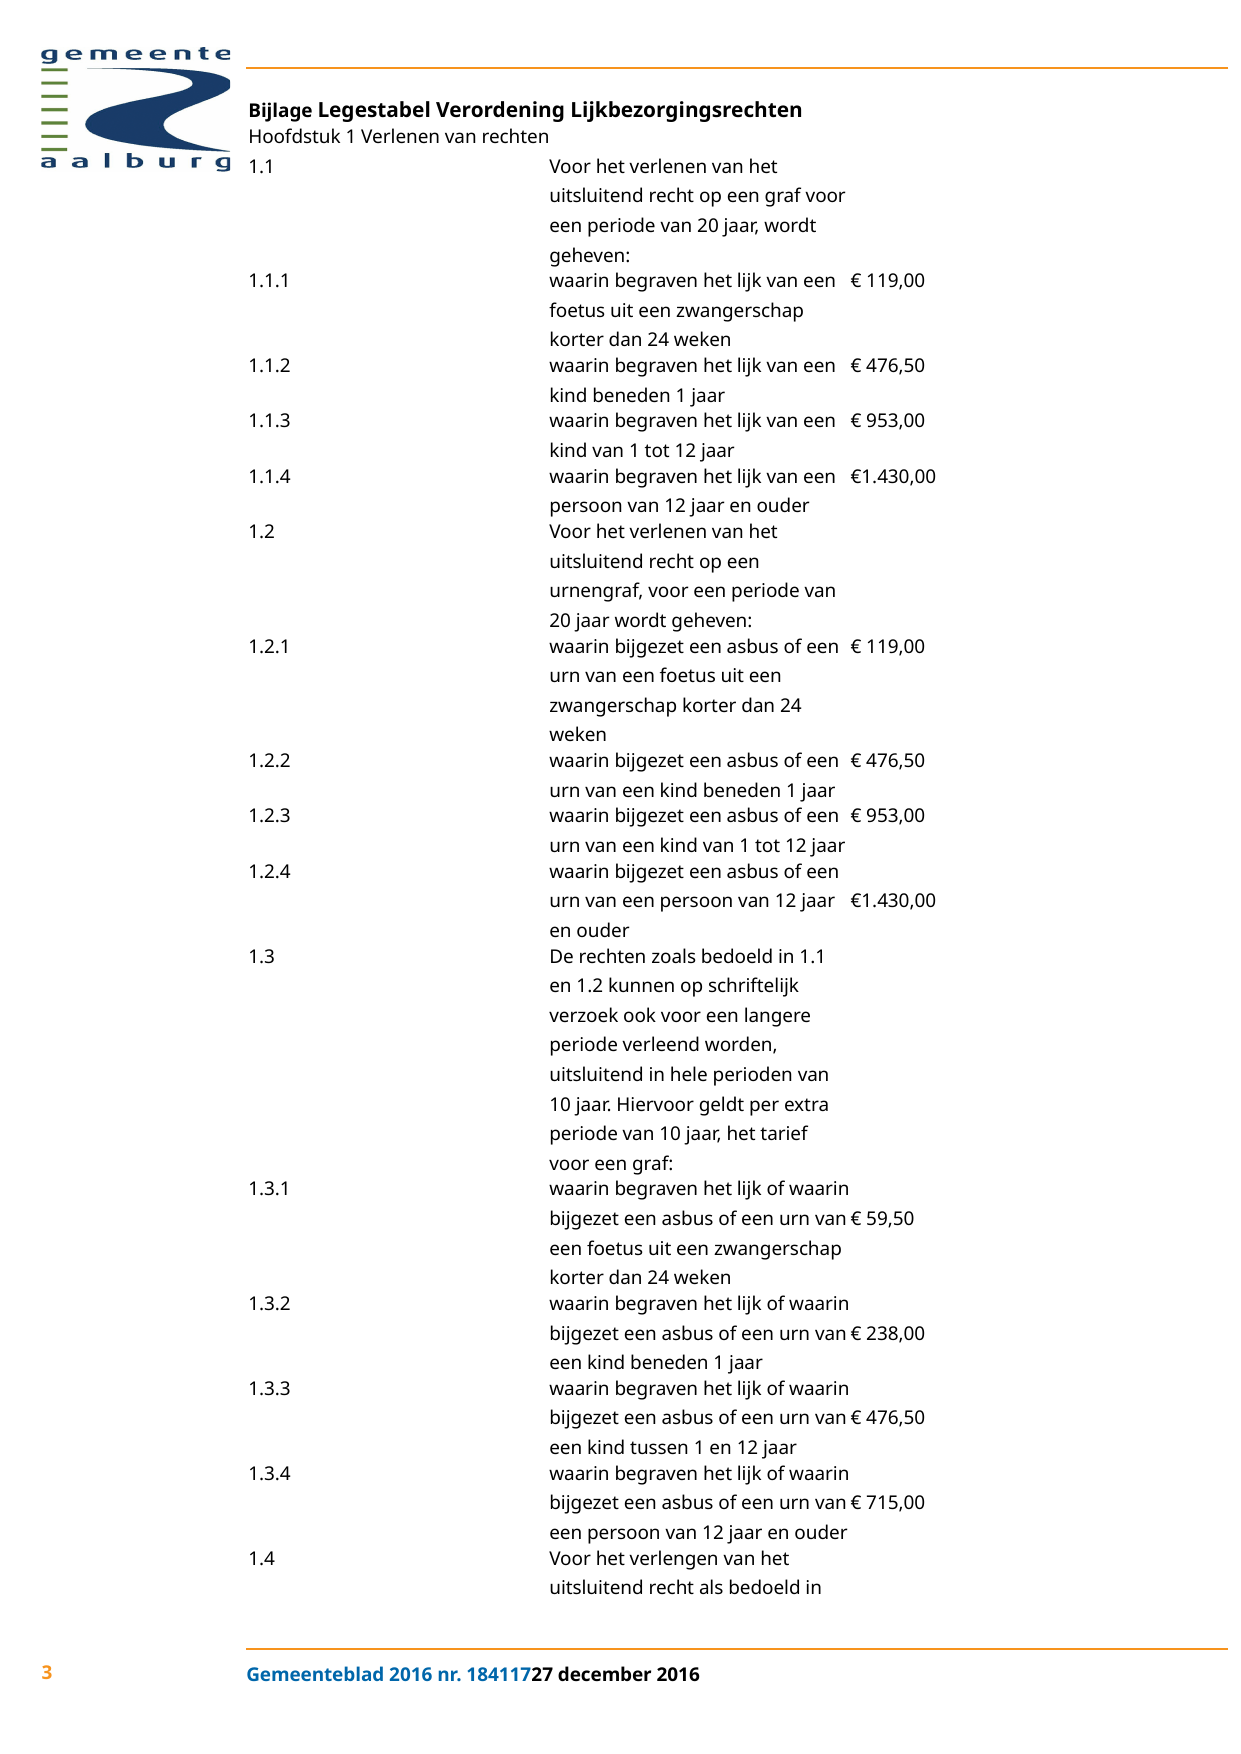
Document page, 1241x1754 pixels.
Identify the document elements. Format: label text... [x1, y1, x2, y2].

table_cell € 715,00 [850, 1460, 1152, 1545]
table_cell 1.2.4 [248, 858, 549, 943]
table_cell waarin begraven het lijk of waarin bijgezet een asbus of een urn van een kind tussen 1 en 12 jaar [549, 1375, 850, 1460]
table_cell 1.1.1 [248, 268, 549, 352]
table_header 1.1 [248, 153, 549, 267]
table_cell € 476,50 [850, 1375, 1152, 1460]
table_cell 1.3.4 [248, 1460, 549, 1545]
table_cell € 476,50 [850, 747, 1152, 803]
table_cell €1.430,00 [850, 463, 1152, 518]
table_cell waarin begraven het lijk van een persoon van 12 jaar en ouder [549, 463, 850, 518]
table_cell 1.1.3 [248, 408, 549, 463]
table_cell Voor het verlengen van het uitsluitend recht als bedoeld in [549, 1545, 850, 1600]
table_cell waarin begraven het lijk van een foetus uit een zwangerschap korter dan 24 weken [549, 268, 850, 352]
picture [41, 47, 231, 172]
table_cell 1.1.2 [248, 353, 549, 408]
table_cell 1.2 [248, 518, 549, 633]
table_cell waarin begraven het lijk of waarin bijgezet een asbus of een urn van een foetus uit een zwangerschap korter dan 24 weken [549, 1176, 850, 1290]
table_cell 1.3.1 [248, 1176, 549, 1290]
table_cell € 953,00 [850, 408, 1152, 463]
table_cell Voor het verlenen van het uitsluitend recht op een urnengraf, voor een periode van 20 jaar wordt geheven: [549, 518, 850, 633]
table_cell € 238,00 [850, 1290, 1152, 1375]
table_header Voor het verlenen van het uitsluitend recht op een graf voor een periode van 20 jaar, wordt geheven: [549, 153, 850, 267]
table_cell € 953,00 [850, 803, 1152, 858]
text Hoofdstuk 1 Verlenen van rechten [248, 123, 1152, 149]
table_cell waarin begraven het lijk van een kind van 1 tot 12 jaar [549, 408, 850, 463]
table_cell 1.2.2 [248, 747, 549, 803]
table_cell € 59,50 [850, 1176, 1152, 1290]
table_cell € 476,50 [850, 353, 1152, 408]
table_cell 1.3 [248, 943, 549, 1176]
table_cell waarin begraven het lijk of waarin bijgezet een asbus of een urn van een persoon van 12 jaar en ouder [549, 1460, 850, 1545]
table_cell waarin bijgezet een asbus of een urn van een kind van 1 tot 12 jaar [549, 803, 850, 858]
table_cell 1.4 [248, 1545, 549, 1600]
table_cell € 119,00 [850, 633, 1152, 747]
table_cell 1.2.1 [248, 633, 549, 747]
table_cell waarin begraven het lijk of waarin bijgezet een asbus of een urn van een kind beneden 1 jaar [549, 1290, 850, 1375]
table_cell waarin bijgezet een asbus of een urn van een persoon van 12 jaar en ouder [549, 858, 850, 943]
table_cell 1.3.2 [248, 1290, 549, 1375]
table_cell 1.3.3 [248, 1375, 549, 1460]
table_cell 1.1.4 [248, 463, 549, 518]
table_cell € 119,00 [850, 268, 1152, 352]
table_cell waarin begraven het lijk van een kind beneden 1 jaar [549, 353, 850, 408]
table_cell €1.430,00 [850, 858, 1152, 943]
table_cell waarin bijgezet een asbus of een urn van een foetus uit een zwangerschap korter dan 24 weken [549, 633, 850, 747]
table_cell 1.2.3 [248, 803, 549, 858]
table_cell De rechten zoals bedoeld in 1.1 en 1.2 kunnen op schriftelijk verzoek ook voor een langere periode verleend worden, uitsluitend in hele perioden van 10 jaar. Hiervoor geldt per extra periode van 10 jaar, het tarief voor een graf: [549, 943, 850, 1176]
text Bijlage Legestabel Verordening Lijkbezorgingsrechten [248, 95, 1152, 123]
table_cell waarin bijgezet een asbus of een urn van een kind beneden 1 jaar [549, 747, 850, 803]
